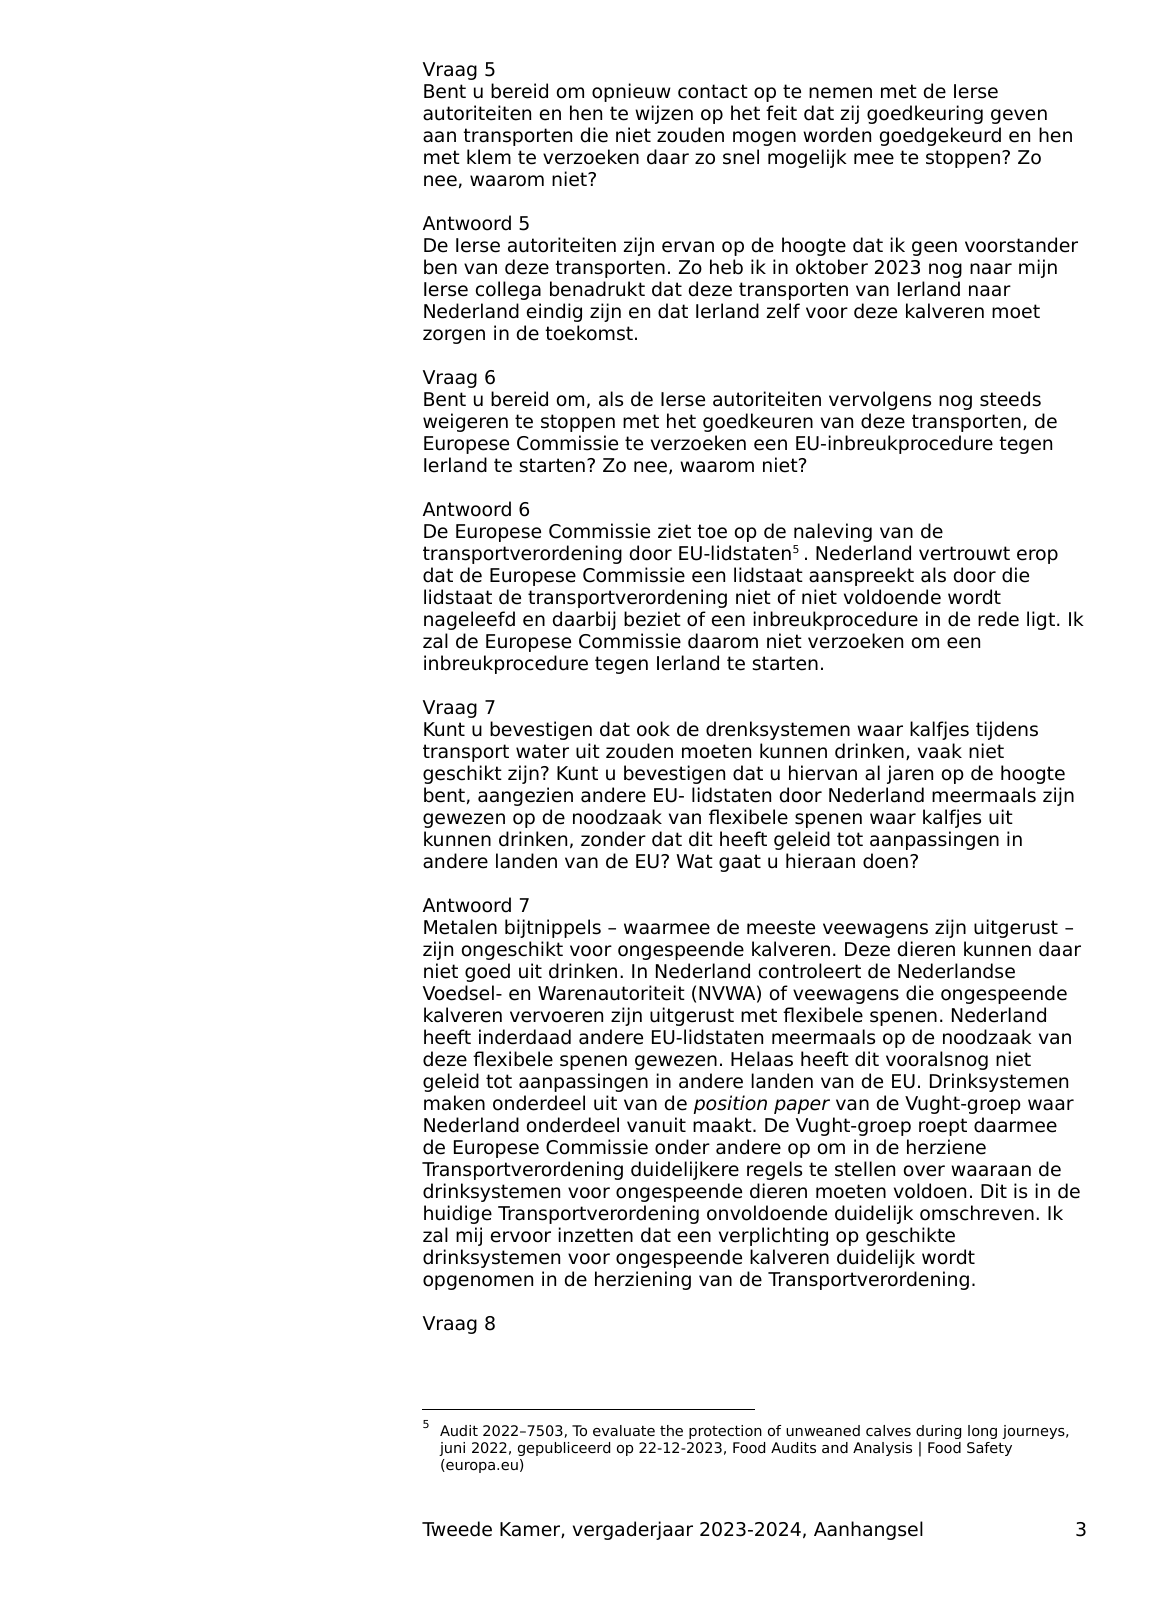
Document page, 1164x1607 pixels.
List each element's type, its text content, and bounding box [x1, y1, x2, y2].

text Metalen bijtnippels – waarmee de meeste veewagens zijn uitgerust – zijn ongeschikt voor ongespeende kalveren. Deze dieren kunnen daar niet goed uit drinken. In Nederland controleert de Nederlandse Voedsel- en Warenautoriteit (NVWA) of veewagens die ongespeende kalveren vervoeren zijn uitgerust met flexibele spenen. Nederland heeft inderdaad andere EU-lidstaten meermaals op de noodzaak van deze flexibele spenen gewezen. Helaas heeft dit vooralsnog niet geleid tot aanpassingen in andere landen van de EU. Drinksystemen maken onderdeel uit van de position paper van de Vught-groep waar Nederland onderdeel vanuit maakt. De Vught-groep roept daarmee de Europese Commissie onder andere op om in de herziene Transportverordening duidelijkere regels te stellen over waaraan de drinksystemen voor ongespeende dieren moeten voldoen. Dit is in de huidige Transportverordening onvoldoende duidelijk omschreven. Ik zal mij ervoor inzetten dat een verplichting op geschikte drinksystemen voor ongespeende kalveren duidelijk wordt opgenomen in de herziening van de Transportverordening. [422, 917, 1087, 1291]
text Vraag 7 [422, 697, 1087, 719]
text Vraag 5 [422, 59, 1087, 81]
text Bent u bereid om opnieuw contact op te nemen met de Ierse autoriteiten en hen te wijzen op het feit dat zij goedkeuring geven aan transporten die niet zouden mogen worden goedgekeurd en hen met klem te verzoeken daar zo snel mogelijk mee te stoppen? Zo nee, waarom niet? [422, 81, 1087, 191]
text De Ierse autoriteiten zijn ervan op de hoogte dat ik geen voorstander ben van deze transporten. Zo heb ik in oktober 2023 nog naar mijn Ierse collega benadrukt dat deze transporten van Ierland naar Nederland eindig zijn en dat Ierland zelf voor deze kalveren moet zorgen in de toekomst. [422, 235, 1087, 345]
text Vraag 8 [422, 1313, 1087, 1335]
text Antwoord 5 [422, 213, 1087, 235]
text Bent u bereid om, als de Ierse autoriteiten vervolgens nog steeds weigeren te stoppen met het goedkeuren van deze transporten, de Europese Commissie te verzoeken een EU-inbreukprocedure tegen Ierland te starten? Zo nee, waarom niet? [422, 389, 1087, 477]
text Antwoord 6 [422, 499, 1087, 521]
text Antwoord 7 [422, 895, 1087, 917]
text Vraag 6 [422, 367, 1087, 389]
text Kunt u bevestigen dat ook de drenksystemen waar kalfjes tijdens transport water uit zouden moeten kunnen drinken, vaak niet geschikt zijn? Kunt u bevestigen dat u hiervan al jaren op de hoogte bent, aangezien andere EU- lidstaten door Nederland meermaals zijn gewezen op de noodzaak van flexibele spenen waar kalfjes uit kunnen drinken, zonder dat dit heeft geleid tot aanpassingen in andere landen van de EU? Wat gaat u hieraan doen? [422, 719, 1087, 873]
text Audit 2022–7503, To evaluate the protection of unweaned calves during long journeys, juni 2022, gepubliceerd op 22-12-2023, Food Audits and Analysis | Food Safety (europa.eu) [422, 1418, 1087, 1474]
text De Europese Commissie ziet toe op de naleving van de transportverordening door EU-lidstaten. Nederland vertrouwt erop dat de Europese Commissie een lidstaat aanspreekt als door die lidstaat de transportverordening niet of niet voldoende wordt nageleefd en daarbij beziet of een inbreukprocedure in de rede ligt. Ik zal de Europese Commissie daarom niet verzoeken om een inbreukprocedure tegen Ierland te starten. [422, 521, 1087, 675]
